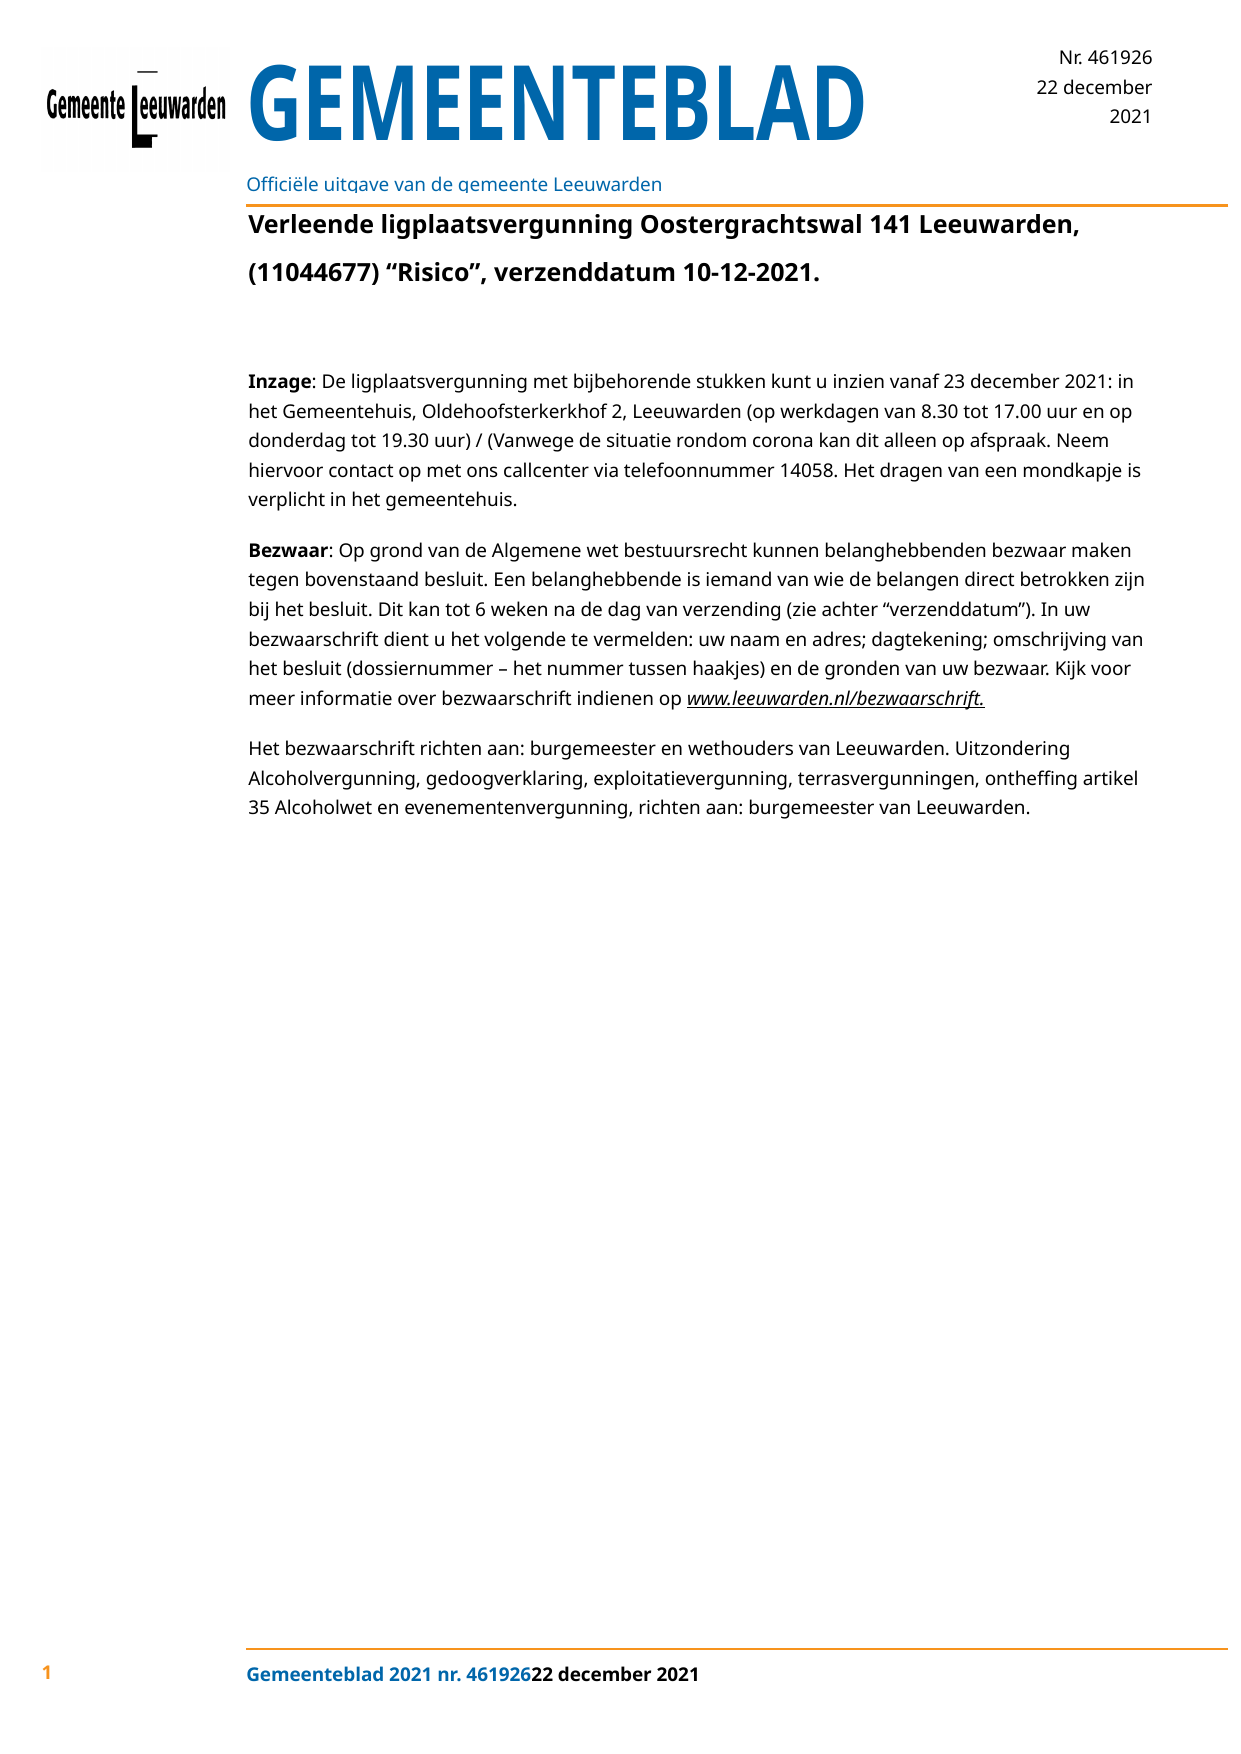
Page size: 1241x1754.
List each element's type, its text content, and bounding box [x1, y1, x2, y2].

text Inzage: De ligplaatsvergunning met bijbehorende stukken kunt u inzien vanaf 23 december 2021: in het Gemeentehuis, Oldehoofsterkerkhof 2, Leeuwarden (op werkdagen van 8.30 tot 17.00 uur en op donderdag tot 19.30 uur) / (Vanwege de situatie rondom corona kan dit alleen op afspraak. Neem hiervoor contact op met ons callcenter via telefoonnummer 14058. Het dragen van een mondkapje is verplicht in het gemeentehuis. [248, 368, 1152, 512]
text Het bezwaarschrift richten aan: burgemeester en wethouders van Leeuwarden. Uitzondering Alcoholvergunning, gedoogverklaring, exploitatievergunning, terrasvergunningen, ontheffing artikel 35 Alcoholwet en evenementenvergunning, richten aan: burgemeester van Leeuwarden. [248, 735, 1152, 820]
text Verleende ligplaatsvergunning Oostergrachtswal 141 Leeuwarden, (11044677) “Risico”, verzenddatum 10-12-2021. [248, 207, 1152, 288]
picture [41, 47, 231, 172]
text Bezwaar: Op grond van de Algemene wet bestuursrecht kunnen belanghebbenden bezwaar maken tegen bovenstaand besluit. Een belanghebbende is iemand van wie de belangen direct betrokken zijn bij het besluit. Dit kan tot 6 weken na de dag van verzending (zie achter “verzenddatum”). In uw bezwaarschrift dient u het volgende te vermelden: uw naam en adres; dagtekening; omschrijving van het besluit (dossiernummer – het nummer tussen haakjes) en de gronden van uw bezwaar. Kijk voor meer informatie over bezwaarschrift indienen op www.leeuwarden.nl/bezwaarschrift. [248, 537, 1152, 711]
